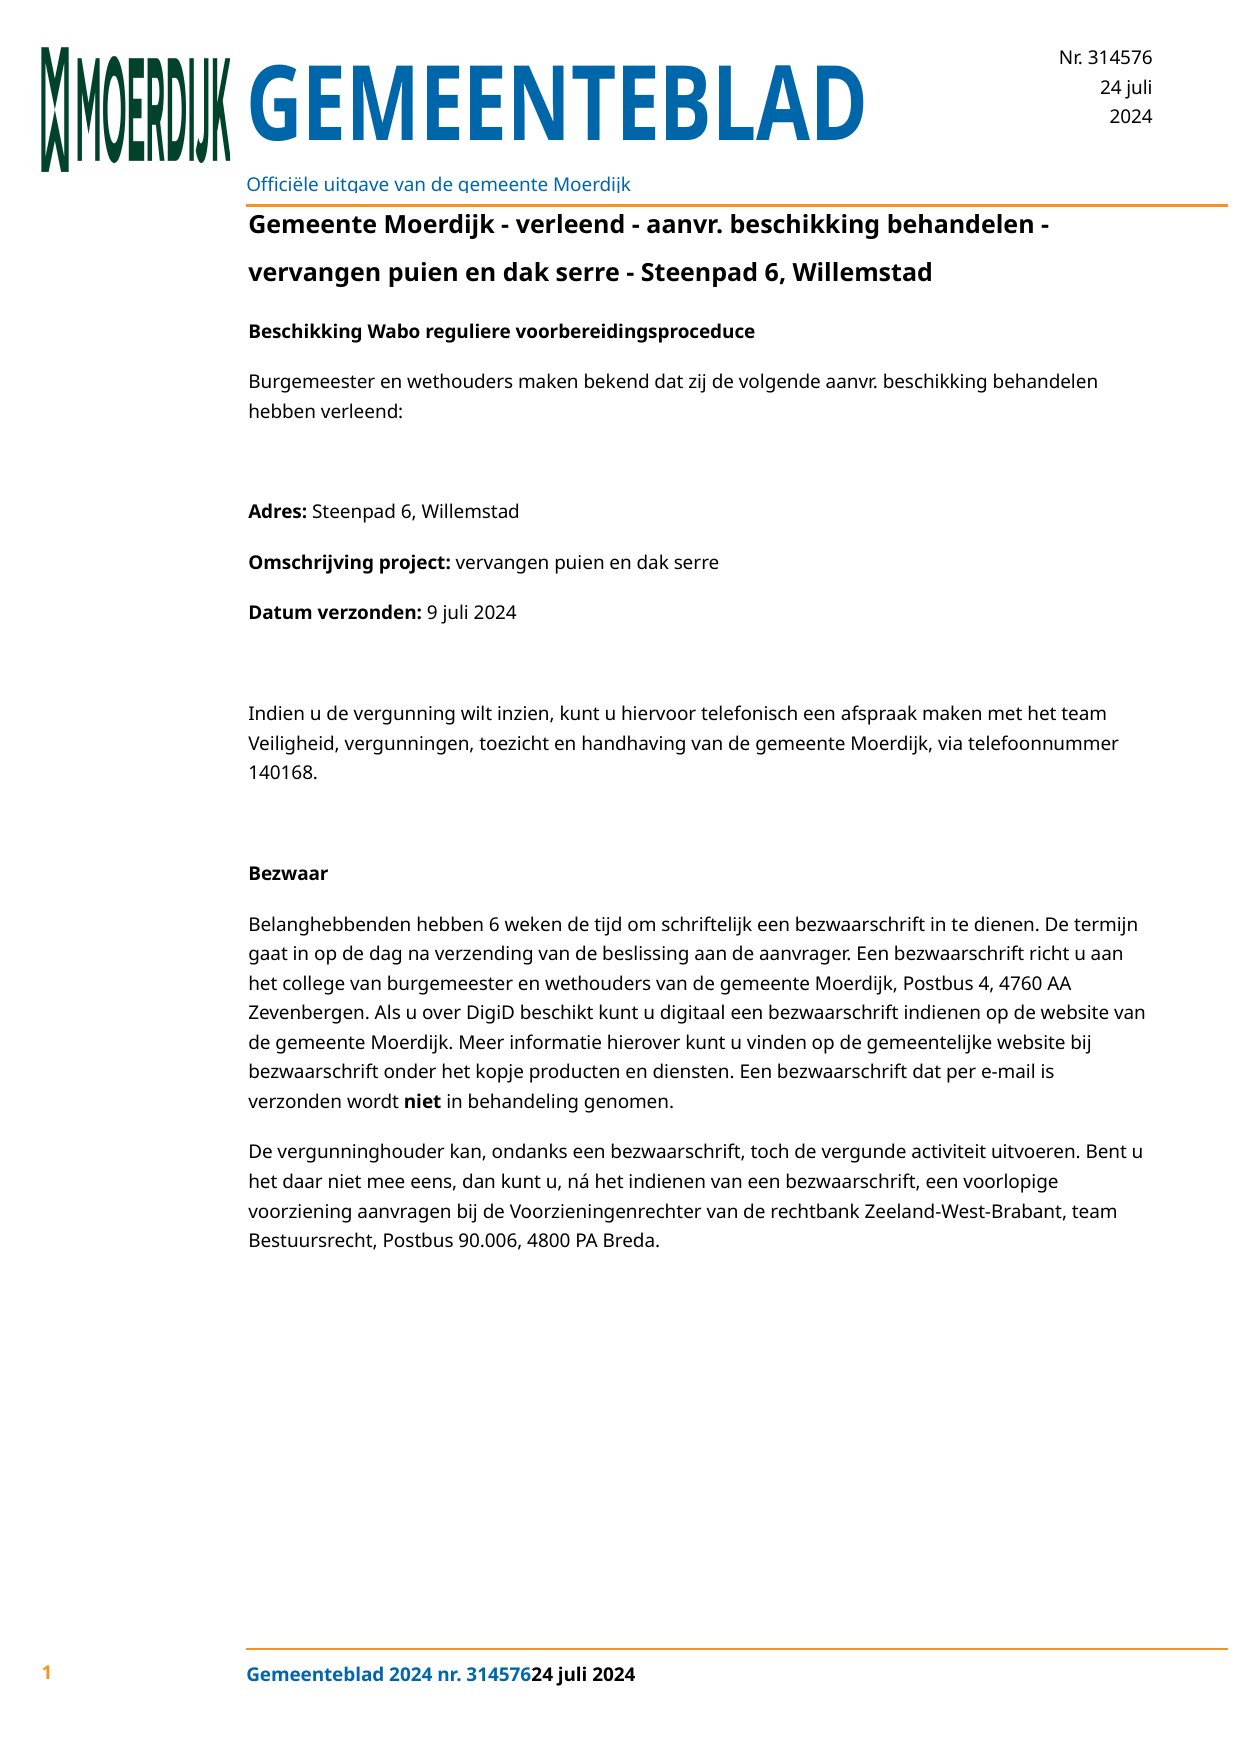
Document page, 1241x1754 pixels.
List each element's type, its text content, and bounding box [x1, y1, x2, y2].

text Omschrijving project: vervangen puien en dak serre [248, 549, 1152, 575]
picture [41, 47, 231, 172]
text Adres: Steenpad 6, Willemstad [248, 499, 1152, 524]
text Datum verzonden: 9 juli 2024 [248, 599, 1152, 625]
text Bezwaar [248, 860, 1152, 886]
text Beschikking Wabo reguliere voorbereidingsproceduce [248, 318, 1152, 344]
text De vergunninghouder kan, ondanks een bezwaarschrift, toch de vergunde activiteit uitvoeren. Bent u het daar niet mee eens, dan kunt u, ná het indienen van een bezwaarschrift, een voorlopige voorziening aanvragen bij de Voorzieningenrechter van de rechtbank Zeeland-West-Brabant, team Bestuursrecht, Postbus 90.006, 4800 PA Breda. [248, 1139, 1152, 1253]
text Burgemeester en wethouders maken bekend dat zij de volgende aanvr. beschikking behandelen hebben verleend: [248, 368, 1152, 424]
text Belanghebbenden hebben 6 weken de tijd om schriftelijk een bezwaarschrift in te dienen. De termijn gaat in op de dag na verzending van de beslissing aan de aanvrager. Een bezwaarschrift richt u aan het college van burgemeester en wethouders van de gemeente Moerdijk, Postbus 4, 4760 AA Zevenbergen. Als u over DigiD beschikt kunt u digitaal een bezwaarschrift indienen op de website van de gemeente Moerdijk. Meer informatie hierover kunt u vinden op de gemeentelijke website bij bezwaarschrift onder het kopje producten en diensten. Een bezwaarschrift dat per e-mail is verzonden wordt niet in behandeling genomen. [248, 911, 1152, 1114]
text Gemeente Moerdijk - verleend - aanvr. beschikking behandelen - vervangen puien en dak serre - Steenpad 6, Willemstad [248, 207, 1152, 288]
text Indien u de vergunning wilt inzien, kunt u hiervoor telefonisch een afspraak maken met het team Veiligheid, vergunningen, toezicht en handhaving van de gemeente Moerdijk, via telefoonnummer 140168. [248, 700, 1152, 785]
